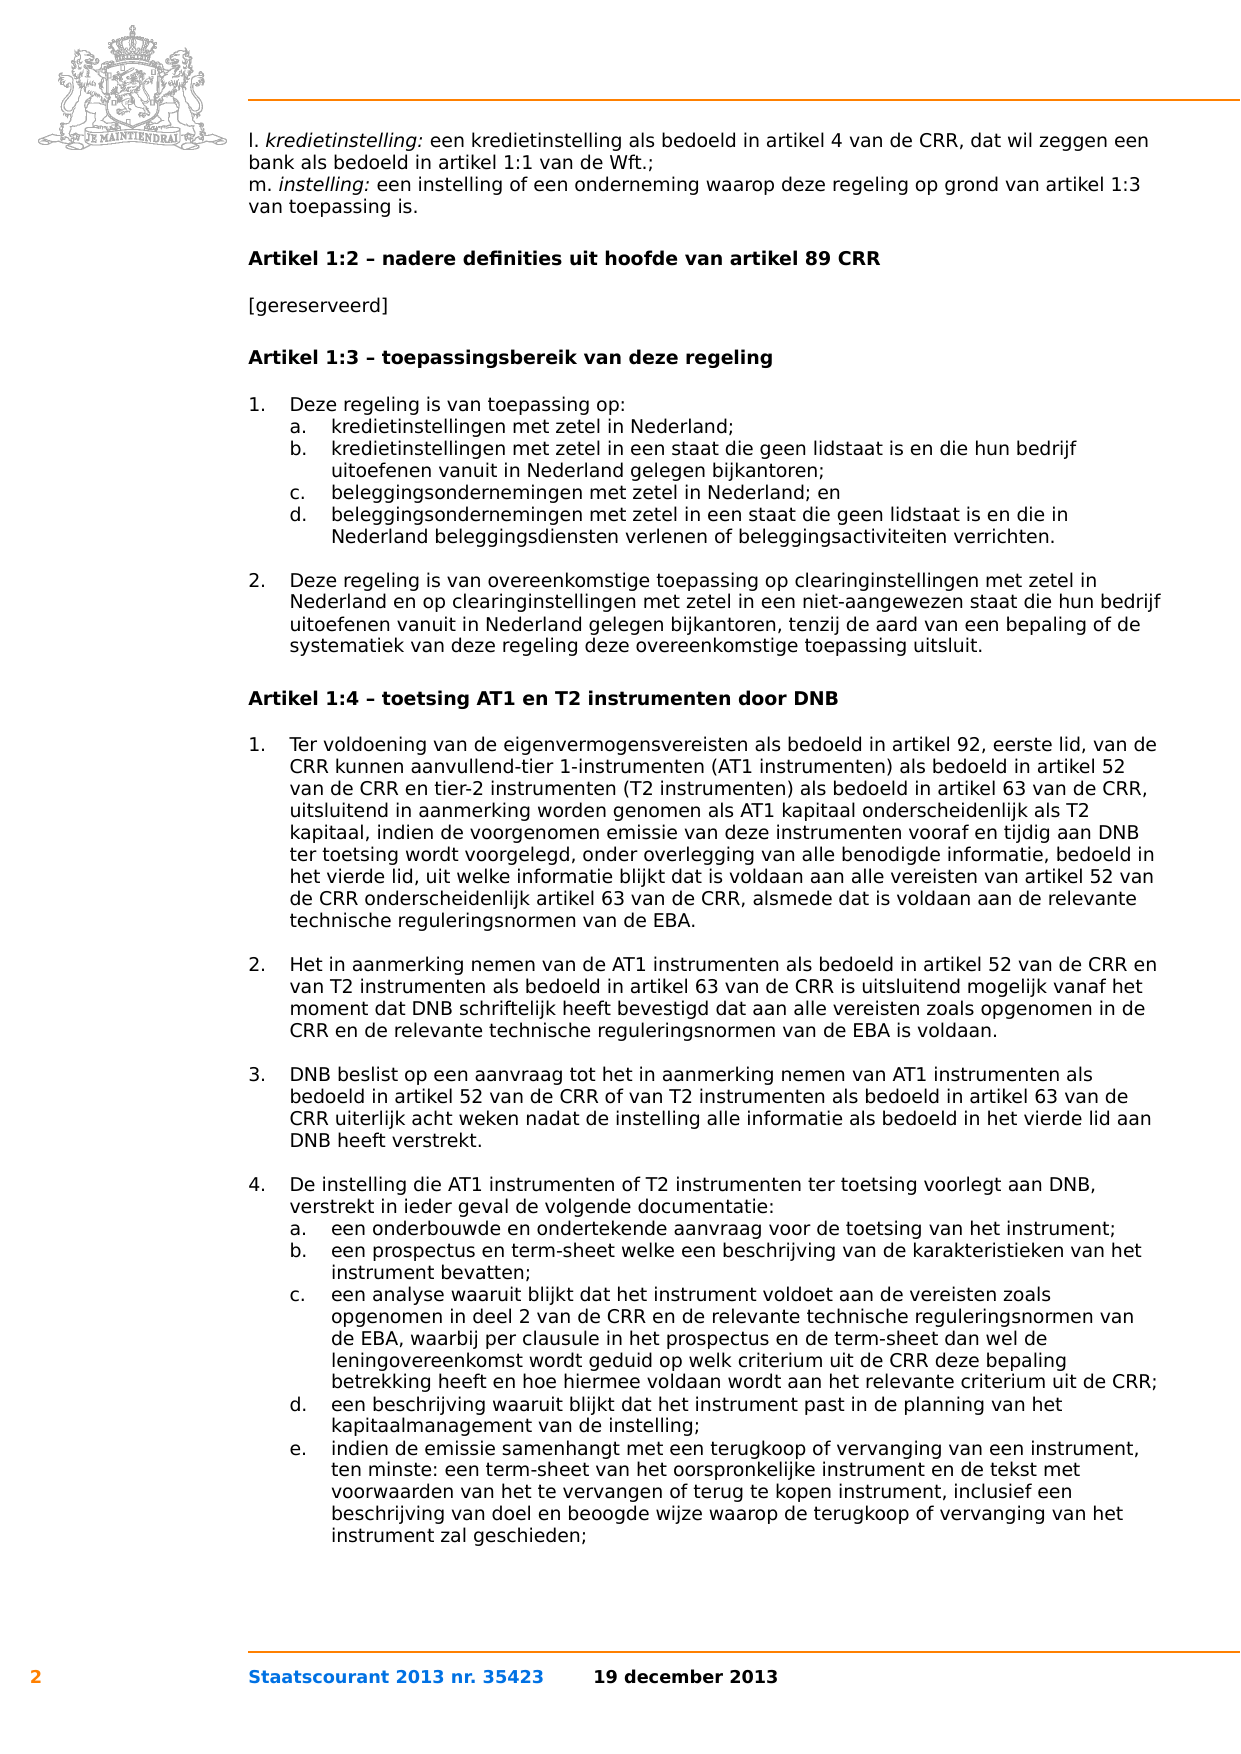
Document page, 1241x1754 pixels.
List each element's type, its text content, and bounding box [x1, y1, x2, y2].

text c. een analyse waaruit blijkt dat het instrument voldoet aan de vereisten zoals opgenomen in deel 2 van de CRR en de relevante technische reguleringsnormen van de EBA, waarbij per clausule in het prospectus en de term-sheet dan wel de leningovereenkomst wordt geduid op welk criterium uit de CRR deze bepaling betrekking heeft en hoe hiermee voldaan wordt aan het relevante criterium uit de CRR; [289, 1283, 1163, 1393]
text 3. DNB beslist op een aanvraag tot het in aanmerking nemen van AT1 instrumenten als bedoeld in artikel 52 van de CRR of van T2 instrumenten als bedoeld in artikel 63 van de CRR uiterlijk acht weken nadat de instelling alle informatie als bedoeld in het vierde lid aan DNB heeft verstrekt. [248, 1064, 1163, 1152]
text b. kredietinstellingen met zetel in een staat die geen lidstaat is en die hun bedrijf uitoefenen vanuit in Nederland gelegen bijkantoren; [289, 438, 1163, 482]
text 4. De instelling die AT1 instrumenten of T2 instrumenten ter toetsing voorlegt aan DNB, verstrekt in ieder geval de volgende documentatie: [248, 1174, 1163, 1218]
text a. kredietinstellingen met zetel in Nederland; [289, 416, 1163, 438]
text c. beleggingsondernemingen met zetel in Nederland; en [289, 482, 1163, 504]
text d. een beschrijving waaruit blijkt dat het instrument past in de planning van het kapitaalmanagement van de instelling; [289, 1393, 1163, 1437]
subtitle Artikel 1:4 – toetsing AT1 en T2 instrumenten door DNB [248, 687, 1163, 709]
text l. kredietinstelling: een kredietinstelling als bedoeld in artikel 4 van de CRR, dat wil zeggen een bank als bedoeld in artikel 1:1 van de Wft.; [248, 130, 1163, 174]
text 1. Ter voldoening van de eigenvermogensvereisten als bedoeld in artikel 92, eerste lid, van de CRR kunnen aanvullend-tier 1-instrumenten (AT1 instrumenten) als bedoeld in artikel 52 van de CRR en tier-2 instrumenten (T2 instrumenten) als bedoeld in artikel 63 van de CRR, uitsluitend in aanmerking worden genomen als AT1 kapitaal onderscheidenlijk als T2 kapitaal, indien de voorgenomen emissie van deze instrumenten vooraf en tijdig aan DNB ter toetsing wordt voorgelegd, onder overlegging van alle benodigde informatie, bedoeld in het vierde lid, uit welke informatie blijkt dat is voldaan aan alle vereisten van artikel 52 van de CRR onderscheidenlijk artikel 63 van de CRR, alsmede dat is voldaan aan de relevante technische reguleringsnormen van de EBA. [248, 734, 1163, 932]
text a. een onderbouwde en ondertekende aanvraag voor de toetsing van het instrument; [289, 1218, 1163, 1239]
text d. beleggingsondernemingen met zetel in een staat die geen lidstaat is en die in Nederland beleggingsdiensten verlenen of beleggingsactiviteiten verrichten. [289, 504, 1163, 548]
text [gereserveerd] [248, 295, 1163, 317]
picture [38, 25, 227, 150]
text m. instelling: een instelling of een onderneming waarop deze regeling op grond van artikel 1:3 van toepassing is. [248, 174, 1163, 218]
text 2. Het in aanmerking nemen van de AT1 instrumenten als bedoeld in artikel 52 van de CRR en van T2 instrumenten als bedoeld in artikel 63 van de CRR is uitsluitend mogelijk vanaf het moment dat DNB schriftelijk heeft bevestigd dat aan alle vereisten zoals opgenomen in de CRR en de relevante technische reguleringsnormen van de EBA is voldaan. [248, 954, 1163, 1042]
text e. indien de emissie samenhangt met een terugkoop of vervanging van een instrument, ten minste: een term-sheet van het oorspronkelijke instrument en de tekst met voorwaarden van het te vervangen of terug te kopen instrument, inclusief een beschrijving van doel en beoogde wijze waarop de terugkoop of vervanging van het instrument zal geschieden; [289, 1437, 1163, 1547]
subtitle Artikel 1:3 – toepassingsbereik van deze regeling [248, 347, 1163, 369]
subtitle Artikel 1:2 – nadere definities uit hoofde van artikel 89 CRR [248, 248, 1163, 270]
text 1. Deze regeling is van toepassing op: [248, 394, 1163, 416]
text b. een prospectus en term-sheet welke een beschrijving van de karakteristieken van het instrument bevatten; [289, 1239, 1163, 1283]
text 2. Deze regeling is van overeenkomstige toepassing op clearinginstellingen met zetel in Nederland en op clearinginstellingen met zetel in een niet-aangewezen staat die hun bedrijf uitoefenen vanuit in Nederland gelegen bijkantoren, tenzij de aard van een bepaling of de systematiek van deze regeling deze overeenkomstige toepassing uitsluit. [248, 569, 1163, 657]
